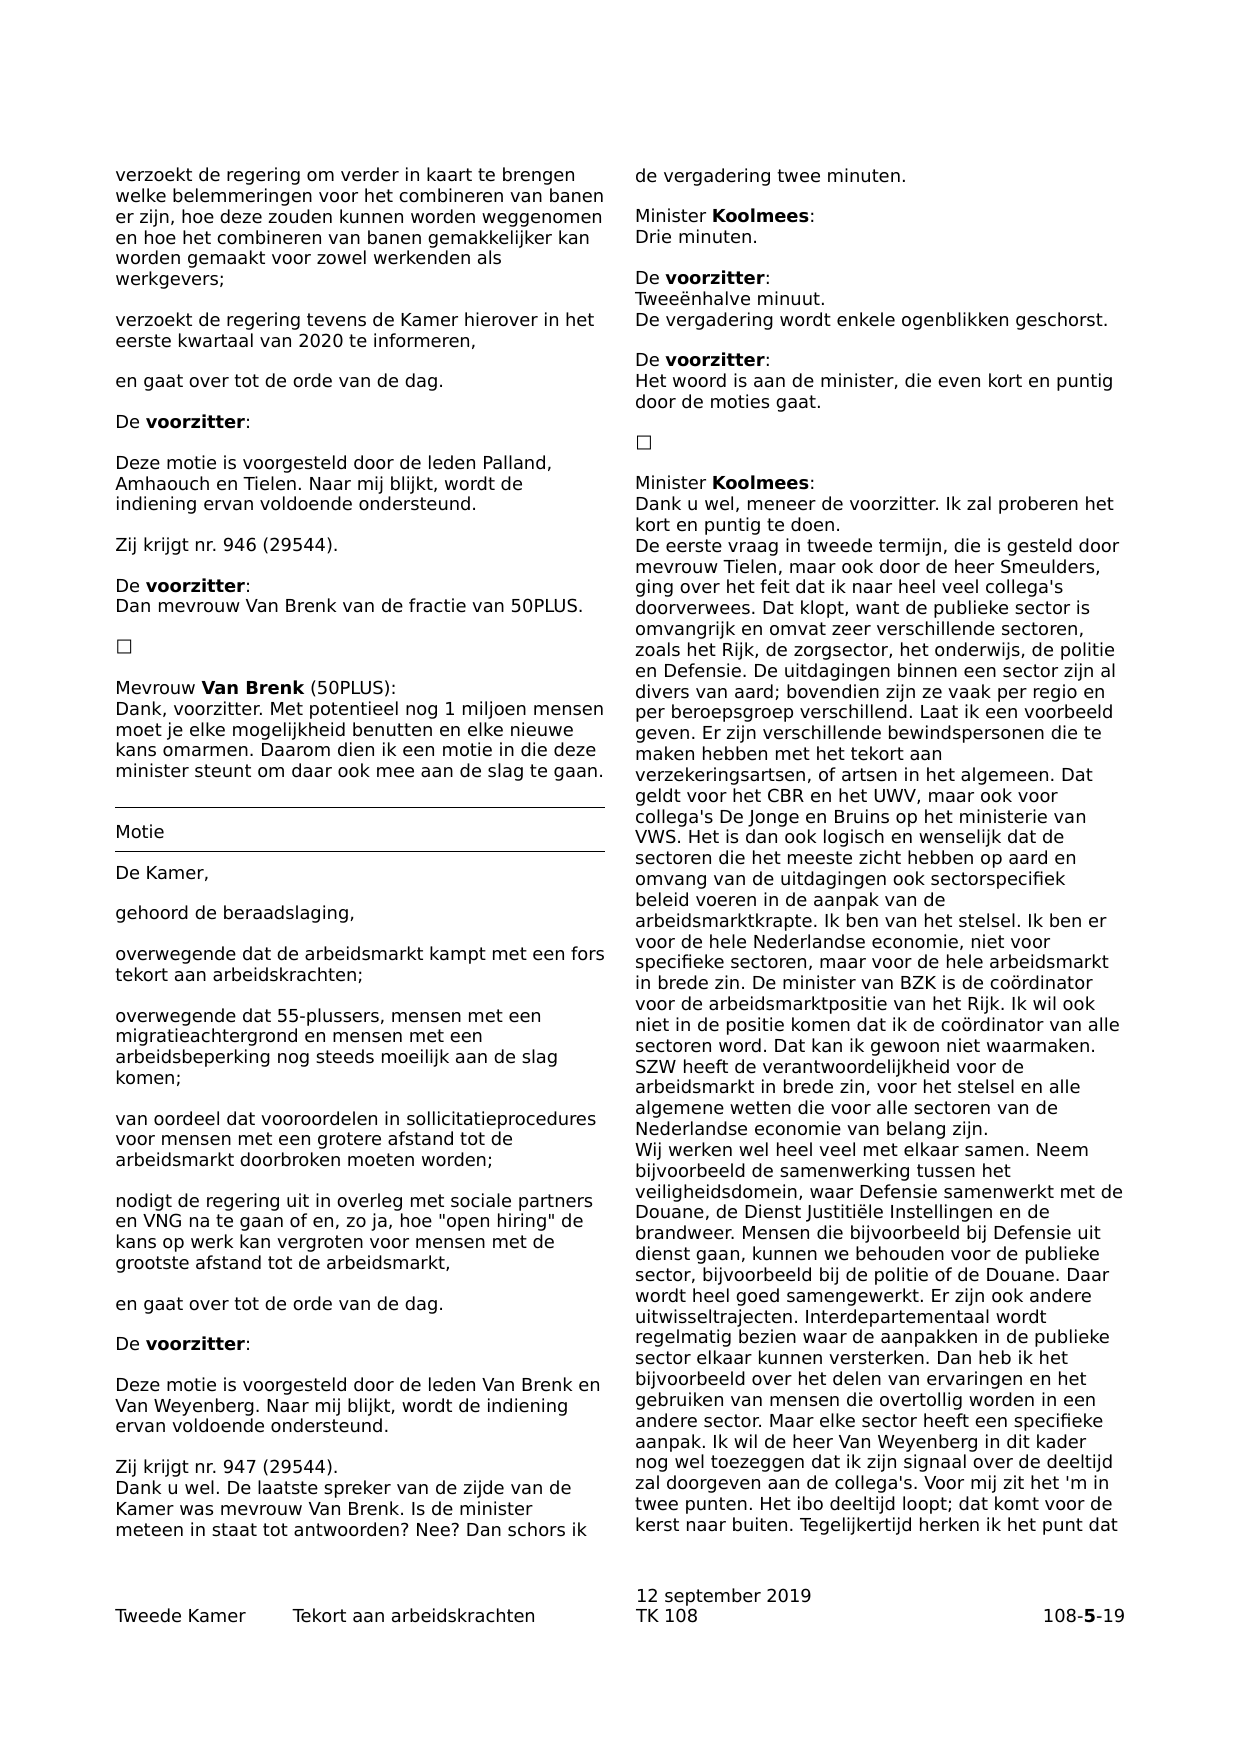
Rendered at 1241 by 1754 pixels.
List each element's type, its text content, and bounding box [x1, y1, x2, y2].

text Dank u wel. De laatste spreker van de zijde van de Kamer was mevrouw Van Brenk. Is de minister meteen in staat tot antwoorden? Nee? Dan schors ik [115, 1478, 605, 1540]
text De voorzitter: [115, 412, 605, 433]
text De voorzitter: [115, 1334, 605, 1355]
text overwegende dat de arbeidsmarkt kampt met een fors tekort aan arbeidskrachten; [115, 944, 605, 985]
text en gaat over tot de orde van de dag. [115, 1293, 605, 1314]
text ⬜ [115, 637, 605, 658]
text en gaat over tot de orde van de dag. [115, 371, 605, 392]
text verzoekt de regering om verder in kaart te brengen welke belemmeringen voor het combineren van banen er zijn, hoe deze zouden kunnen worden weggenomen en hoe het combineren van banen gemakkelijker kan worden gemaakt voor zowel werkenden als werkgevers; [115, 165, 605, 290]
text Tweeënhalve minuut. [635, 288, 1125, 309]
text Dan mevrouw Van Brenk van de fractie van 50PLUS. [115, 596, 605, 617]
text Wij werken wel heel veel met elkaar samen. Neem bijvoorbeeld de samenwerking tussen het veiligheidsdomein, waar Defensie samenwerkt met de Douane, de Dienst Justitiële Instellingen en de brandweer. Mensen die bijvoorbeeld bij Defensie uit dienst gaan, kunnen we behouden voor de publieke sector, bijvoorbeeld bij de politie of de Douane. Daar wordt heel goed samengewerkt. Er zijn ook andere uitwisseltrajecten. Interdepartementaal wordt regelmatig bezien waar de aanpakken in de publieke sector elkaar kunnen versterken. Dan heb ik het bijvoorbeeld over het delen van ervaringen en het gebruiken van mensen die overtollig worden in een andere sector. Maar elke sector heeft een specifieke aanpak. Ik wil de heer Van Weyenberg in dit kader nog wel toezeggen dat ik zijn signaal over de deeltijd zal doorgeven aan de collega's. Voor mij zit het 'm in twee punten. Het ibo deeltijd loopt; dat komt voor de kerst naar buiten. Tegelijkertijd herken ik het punt dat [635, 1140, 1125, 1536]
text Dank u wel, meneer de voorzitter. Ik zal proberen het kort en puntig te doen. [635, 494, 1125, 536]
text Motie [115, 822, 605, 842]
text De vergadering wordt enkele ogenblikken geschorst. [635, 309, 1125, 330]
text verzoekt de regering tevens de Kamer hierover in het eerste kwartaal van 2020 te informeren, [115, 310, 605, 351]
text Minister Koolmees: [635, 206, 1125, 227]
text nodigt de regering uit in overleg met sociale partners en VNG na te gaan of en, zo ja, hoe "open hiring" de kans op werk kan vergroten voor mensen met de grootste afstand tot de arbeidsmarkt, [115, 1191, 605, 1273]
text ⬜ [635, 432, 1125, 453]
text de vergadering twee minuten. [635, 165, 1125, 186]
text Dank, voorzitter. Met potentieel nog 1 miljoen mensen moet je elke mogelijkheid benutten en elke nieuwe kans omarmen. Daarom dien ik een motie in die deze minister steunt om daar ook mee aan de slag te gaan. [115, 698, 605, 782]
text De voorzitter: [635, 268, 1125, 288]
text De Kamer, [115, 862, 605, 883]
text overwegende dat 55-plussers, mensen met een migratieachtergrond en mensen met een arbeidsbeperking nog steeds moeilijk aan de slag komen; [115, 1005, 605, 1088]
text De eerste vraag in tweede termijn, die is gesteld door mevrouw Tielen, maar ook door de heer Smeulders, ging over het feit dat ik naar heel veel collega's doorverwees. Dat klopt, want de publieke sector is omvangrijk en omvat zeer verschillende sectoren, zoals het Rijk, de zorgsector, het onderwijs, de politie en Defensie. De uitdagingen binnen een sector zijn al divers van aard; bovendien zijn ze vaak per regio en per beroepsgroep verschillend. Laat ik een voorbeeld geven. Er zijn verschillende bewindspersonen die te maken hebben met het tekort aan verzekeringsartsen, of artsen in het algemeen. Dat geldt voor het CBR en het UWV, maar ook voor collega's De Jonge en Bruins op het ministerie van VWS. Het is dan ook logisch en wenselijk dat de sectoren die het meeste zicht hebben op aard en omvang van de uitdagingen ook sectorspecifiek beleid voeren in de aanpak van de arbeidsmarktkrapte. Ik ben van het stelsel. Ik ben er voor de hele Nederlandse economie, niet voor specifieke sectoren, maar voor de hele arbeidsmarkt in brede zin. De minister van BZK is de coördinator voor de arbeidsmarktpositie van het Rijk. Ik wil ook niet in de positie komen dat ik de coördinator van alle sectoren word. Dat kan ik gewoon niet waarmaken. SZW heeft de verantwoordelijkheid voor de arbeidsmarkt in brede zin, voor het stelsel en alle algemene wetten die voor alle sectoren van de Nederlandse economie van belang zijn. [635, 536, 1125, 1140]
text Het woord is aan de minister, die even kort en puntig door de moties gaat. [635, 371, 1125, 412]
text gehoord de beraadslaging, [115, 903, 605, 924]
text Drie minuten. [635, 227, 1125, 248]
text Zij krijgt nr. 946 (29544). [115, 535, 605, 556]
text Mevrouw Van Brenk (50PLUS): [115, 678, 605, 698]
text De voorzitter: [635, 350, 1125, 371]
text Zij krijgt nr. 947 (29544). [115, 1457, 605, 1478]
text Minister Koolmees: [635, 473, 1125, 494]
text De voorzitter: [115, 576, 605, 596]
text Deze motie is voorgesteld door de leden Van Brenk en Van Weyenberg. Naar mij blijkt, wordt de indiening ervan voldoende ondersteund. [115, 1375, 605, 1437]
text Deze motie is voorgesteld door de leden Palland, Amhaouch en Tielen. Naar mij blijkt, wordt de indiening ervan voldoende ondersteund. [115, 453, 605, 515]
text van oordeel dat vooroordelen in sollicitatieprocedures voor mensen met een grotere afstand tot de arbeidsmarkt doorbroken moeten worden; [115, 1108, 605, 1171]
